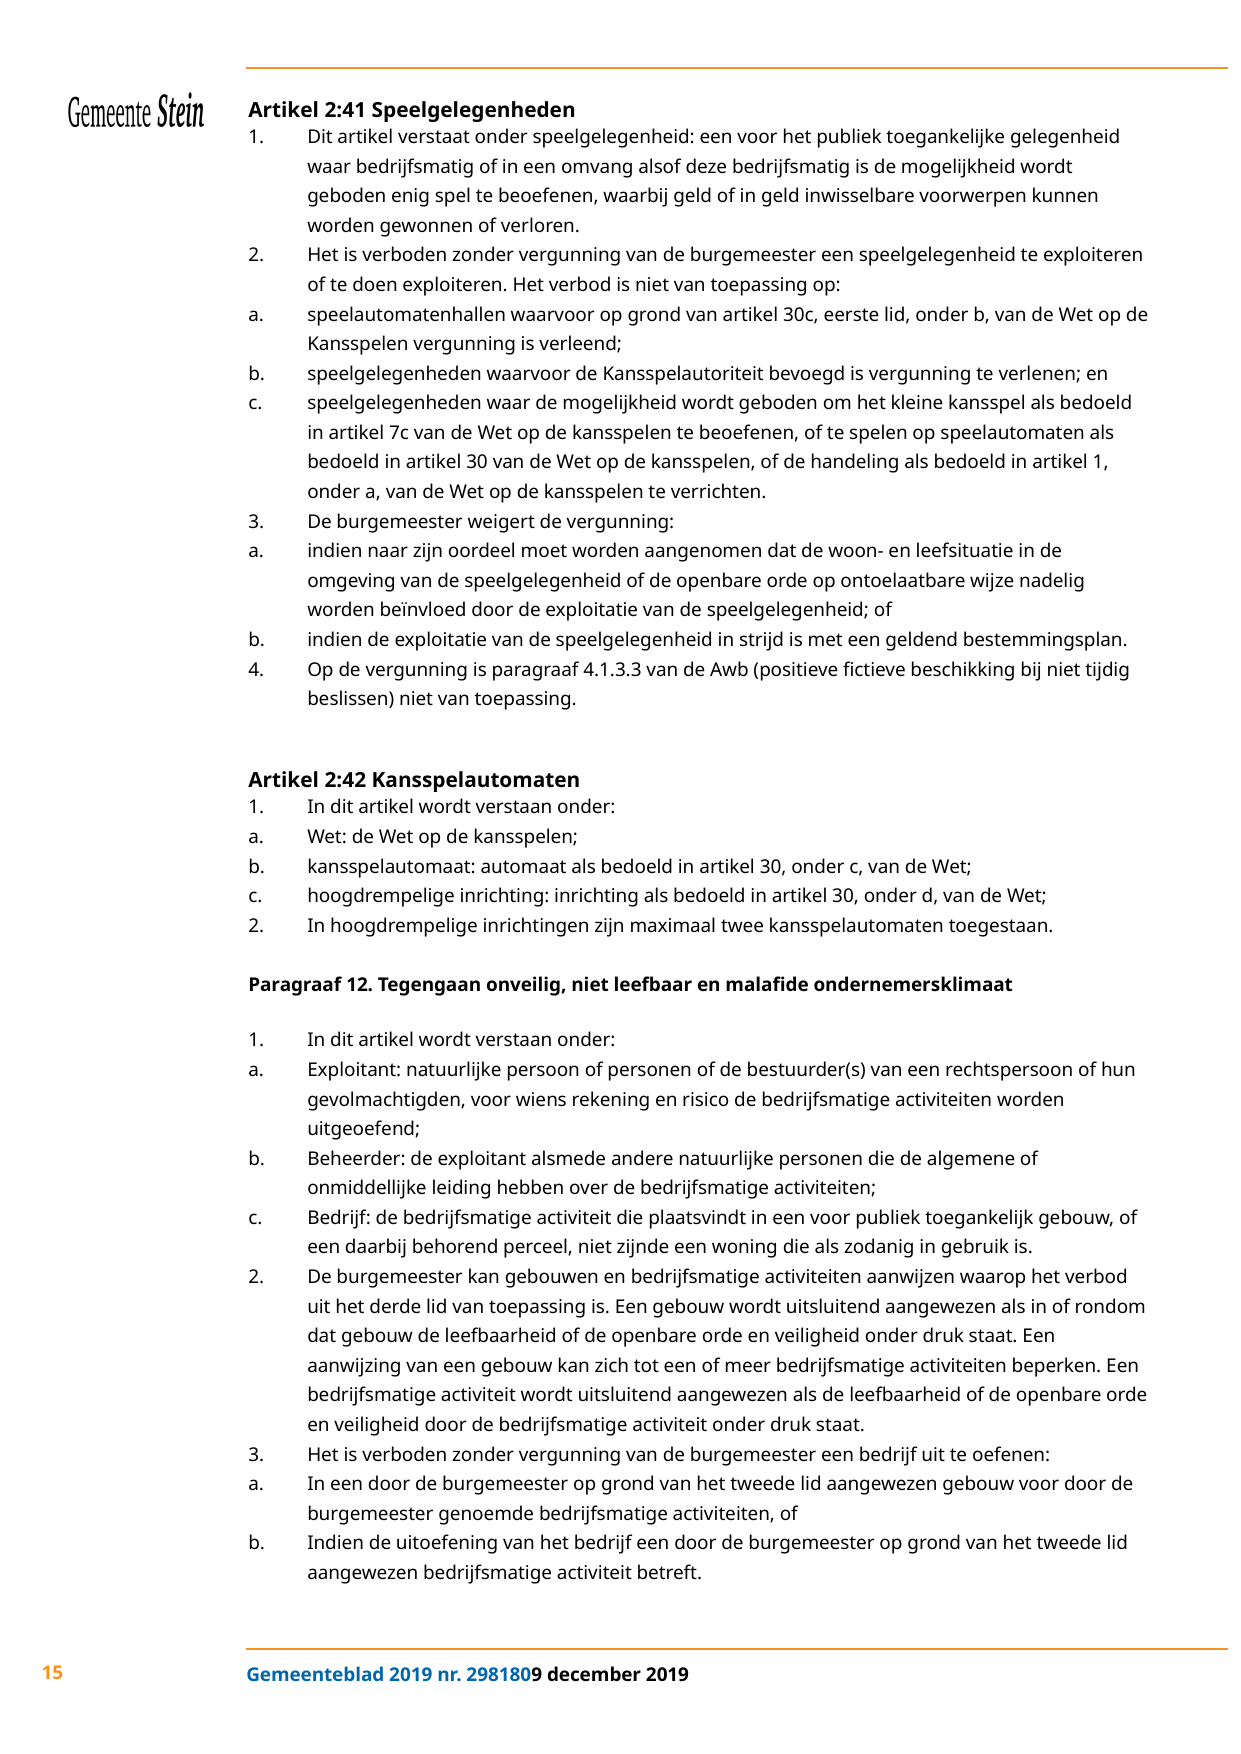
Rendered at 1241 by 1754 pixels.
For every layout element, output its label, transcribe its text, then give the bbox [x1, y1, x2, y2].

list Indien de uitoefening van het bedrijf een door de burgemeester op grond van het tweede lid aangewezen bedrijfsmatige activiteit betreft. [248, 1529, 1152, 1585]
list Het is verboden zonder vergunning van de burgemeester een speelgelegenheid te exploiteren of te doen exploiteren. Het verbod is niet van toepassing op: [248, 242, 1152, 297]
list Beheerder: de exploitant alsmede andere natuurlijke personen die de algemene of onmiddellijke leiding hebben over de bedrijfsmatige activiteiten; [248, 1145, 1152, 1200]
text Artikel 2:41 Speelgelegenheden [248, 95, 1152, 123]
list In dit artikel wordt verstaan onder: [248, 794, 1152, 819]
list Het is verboden zonder vergunning van de burgemeester een bedrijf uit te oefenen: [248, 1441, 1152, 1466]
list Wet: de Wet op de kansspelen; [248, 823, 1152, 849]
list Dit artikel verstaat onder speelgelegenheid: een voor het publiek toegankelijke gelegenheid waar bedrijfsmatig of in een omvang alsof deze bedrijfsmatig is de mogelijkheid wordt geboden enig spel te beoefenen, waarbij geld of in geld inwisselbare voorwerpen kunnen worden gewonnen of verloren. [248, 123, 1152, 238]
list indien de exploitatie van de speelgelegenheid in strijd is met een geldend bestemmingsplan. [248, 626, 1152, 652]
text Paragraaf 12. Tegengaan onveilig, niet leefbaar en malafide ondernemersklimaat [248, 971, 1152, 997]
list Exploitant: natuurlijke persoon of personen of de bestuurder(s) van een rechtspersoon of hun gevolmachtigden, voor wiens rekening en risico de bedrijfsmatige activiteiten worden uitgeoefend; [248, 1056, 1152, 1141]
list In een door de burgemeester op grond van het tweede lid aangewezen gebouw voor door de burgemeester genoemde bedrijfsmatige activiteiten, of [248, 1470, 1152, 1526]
list Bedrijf: de bedrijfsmatige activiteit die plaatsvindt in een voor publiek toegankelijk gebouw, of een daarbij behorend perceel, niet zijnde een woning die als zodanig in gebruik is. [248, 1204, 1152, 1259]
list In hoogdrempelige inrichtingen zijn maximaal twee kansspelautomaten toegestaan. [248, 912, 1152, 938]
text Artikel 2:42 Kansspelautomaten [248, 765, 1152, 794]
list In dit artikel wordt verstaan onder: [248, 1027, 1152, 1052]
list speelgelegenheden waarvoor de Kansspelautoriteit bevoegd is vergunning te verlenen; en [248, 360, 1152, 386]
list speelautomatenhallen waarvoor op grond van artikel 30c, eerste lid, onder b, van de Wet op de Kansspelen vergunning is verleend; [248, 301, 1152, 356]
list De burgemeester weigert de vergunning: [248, 508, 1152, 533]
list speelgelegenheden waar de mogelijkheid wordt geboden om het kleine kansspel als bedoeld in artikel 7c van de Wet op de kansspelen te beoefenen, of te spelen op speelautomaten als bedoeld in artikel 30 van de Wet op de kansspelen, of de handeling als bedoeld in artikel 1, onder a, van de Wet op de kansspelen te verrichten. [248, 389, 1152, 504]
list kansspelautomaat: automaat als bedoeld in artikel 30, onder c, van de Wet; [248, 853, 1152, 879]
list De burgemeester kan gebouwen en bedrijfsmatige activiteiten aanwijzen waarop het verbod uit het derde lid van toepassing is. Een gebouw wordt uitsluitend aangewezen als in of rondom dat gebouw de leefbaarheid of de openbare orde en veiligheid onder druk staat. Een aanwijzing van een gebouw kan zich tot een of meer bedrijfsmatige activiteiten beperken. Een bedrijfsmatige activiteit wordt uitsluitend aangewezen als de leefbaarheid of de openbare orde en veiligheid door de bedrijfsmatige activiteit onder druk staat. [248, 1263, 1152, 1437]
list hoogdrempelige inrichting: inrichting als bedoeld in artikel 30, onder d, van de Wet; [248, 882, 1152, 908]
picture [41, 47, 231, 172]
list indien naar zijn oordeel moet worden aangenomen dat de woon- en leefsituatie in de omgeving van de speelgelegenheid of de openbare orde op ontoelaatbare wijze nadelig worden beïnvloed door de exploitatie van de speelgelegenheid; of [248, 537, 1152, 622]
list Op de vergunning is paragraaf 4.1.3.3 van de Awb (positieve fictieve beschikking bij niet tijdig beslissen) niet van toepassing. [248, 656, 1152, 711]
